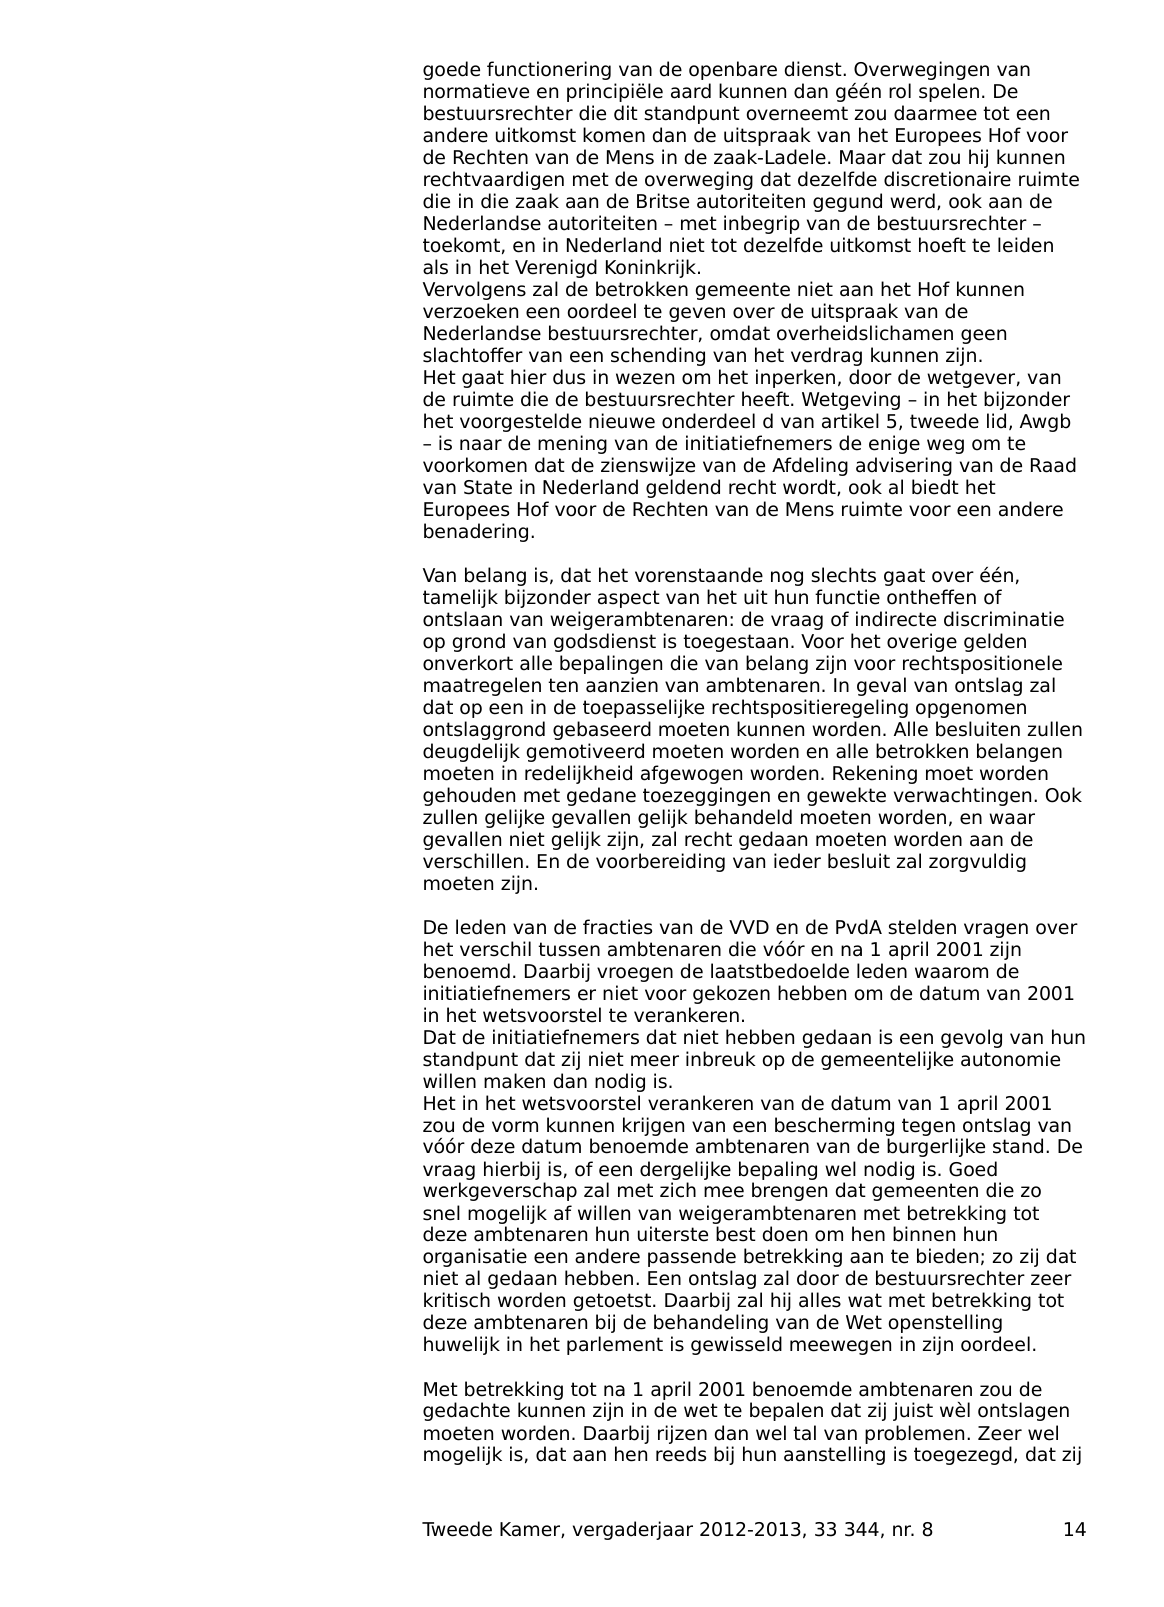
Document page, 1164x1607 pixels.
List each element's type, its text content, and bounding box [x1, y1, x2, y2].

text Van belang is, dat het vorenstaande nog slechts gaat over één, tamelijk bijzonder aspect van het uit hun functie ontheffen of ontslaan van weigerambtenaren: de vraag of indirecte discriminatie op grond van godsdienst is toegestaan. Voor het overige gelden onverkort alle bepalingen die van belang zijn voor rechtspositionele maatregelen ten aanzien van ambtenaren. In geval van ontslag zal dat op een in de toepasselijke rechtspositieregeling opgenomen ontslaggrond gebaseerd moeten kunnen worden. Alle besluiten zullen deugdelijk gemotiveerd moeten worden en alle betrokken belangen moeten in redelijkheid afgewogen worden. Rekening moet worden gehouden met gedane toezeggingen en gewekte verwachtingen. Ook zullen gelijke gevallen gelijk behandeld moeten worden, en waar gevallen niet gelijk zijn, zal recht gedaan moeten worden aan de verschillen. En de voorbereiding van ieder besluit zal zorgvuldig moeten zijn. [422, 565, 1087, 894]
text goede functionering van de openbare dienst. Overwegingen van normatieve en principiële aard kunnen dan géén rol spelen. De bestuursrechter die dit standpunt overneemt zou daarmee tot een andere uitkomst komen dan de uitspraak van het Europees Hof voor de Rechten van de Mens in de zaak-Ladele. Maar dat zou hij kunnen rechtvaardigen met de overweging dat dezelfde discretionaire ruimte die in die zaak aan de Britse autoriteiten gegund werd, ook aan de Nederlandse autoriteiten – met inbegrip van de bestuursrechter – toekomt, en in Nederland niet tot dezelfde uitkomst hoeft te leiden als in het Verenigd Koninkrijk. [422, 59, 1087, 279]
text De leden van de fracties van de VVD en de PvdA stelden vragen over het verschil tussen ambtenaren die vóór en na 1 april 2001 zijn benoemd. Daarbij vroegen de laatstbedoelde leden waarom de initiatiefnemers er niet voor gekozen hebben om de datum van 2001 in het wetsvoorstel te verankeren. [422, 917, 1087, 1027]
text Met betrekking tot na 1 april 2001 benoemde ambtenaren zou de gedachte kunnen zijn in de wet te bepalen dat zij juist wèl ontslagen moeten worden. Daarbij rijzen dan wel tal van problemen. Zeer wel mogelijk is, dat aan hen reeds bij hun aanstelling is toegezegd, dat zij [422, 1378, 1087, 1466]
text Het in het wetsvoorstel verankeren van de datum van 1 april 2001 zou de vorm kunnen krijgen van een bescherming tegen ontslag van vóór deze datum benoemde ambtenaren van de burgerlijke stand. De vraag hierbij is, of een dergelijke bepaling wel nodig is. Goed werkgeverschap zal met zich mee brengen dat gemeenten die zo snel mogelijk af willen van weigerambtenaren met betrekking tot deze ambtenaren hun uiterste best doen om hen binnen hun organisatie een andere passende betrekking aan te bieden; zo zij dat niet al gedaan hebben. Een ontslag zal door de bestuursrechter zeer kritisch worden getoetst. Daarbij zal hij alles wat met betrekking tot deze ambtenaren bij de behandeling van de Wet openstelling huwelijk in het parlement is gewisseld meewegen in zijn oordeel. [422, 1092, 1087, 1356]
text Het gaat hier dus in wezen om het inperken, door de wetgever, van de ruimte die de bestuursrechter heeft. Wetgeving – in het bijzonder het voorgestelde nieuwe onderdeel d van artikel 5, tweede lid, Awgb – is naar de mening van de initiatiefnemers de enige weg om te voorkomen dat de zienswijze van de Afdeling advisering van de Raad van State in Nederland geldend recht wordt, ook al biedt het Europees Hof voor de Rechten van de Mens ruimte voor een andere benadering. [422, 367, 1087, 543]
text Vervolgens zal de betrokken gemeente niet aan het Hof kunnen verzoeken een oordeel te geven over de uitspraak van de Nederlandse bestuursrechter, omdat overheidslichamen geen slachtoffer van een schending van het verdrag kunnen zijn. [422, 279, 1087, 367]
text Dat de initiatiefnemers dat niet hebben gedaan is een gevolg van hun standpunt dat zij niet meer inbreuk op de gemeentelijke autonomie willen maken dan nodig is. [422, 1027, 1087, 1092]
